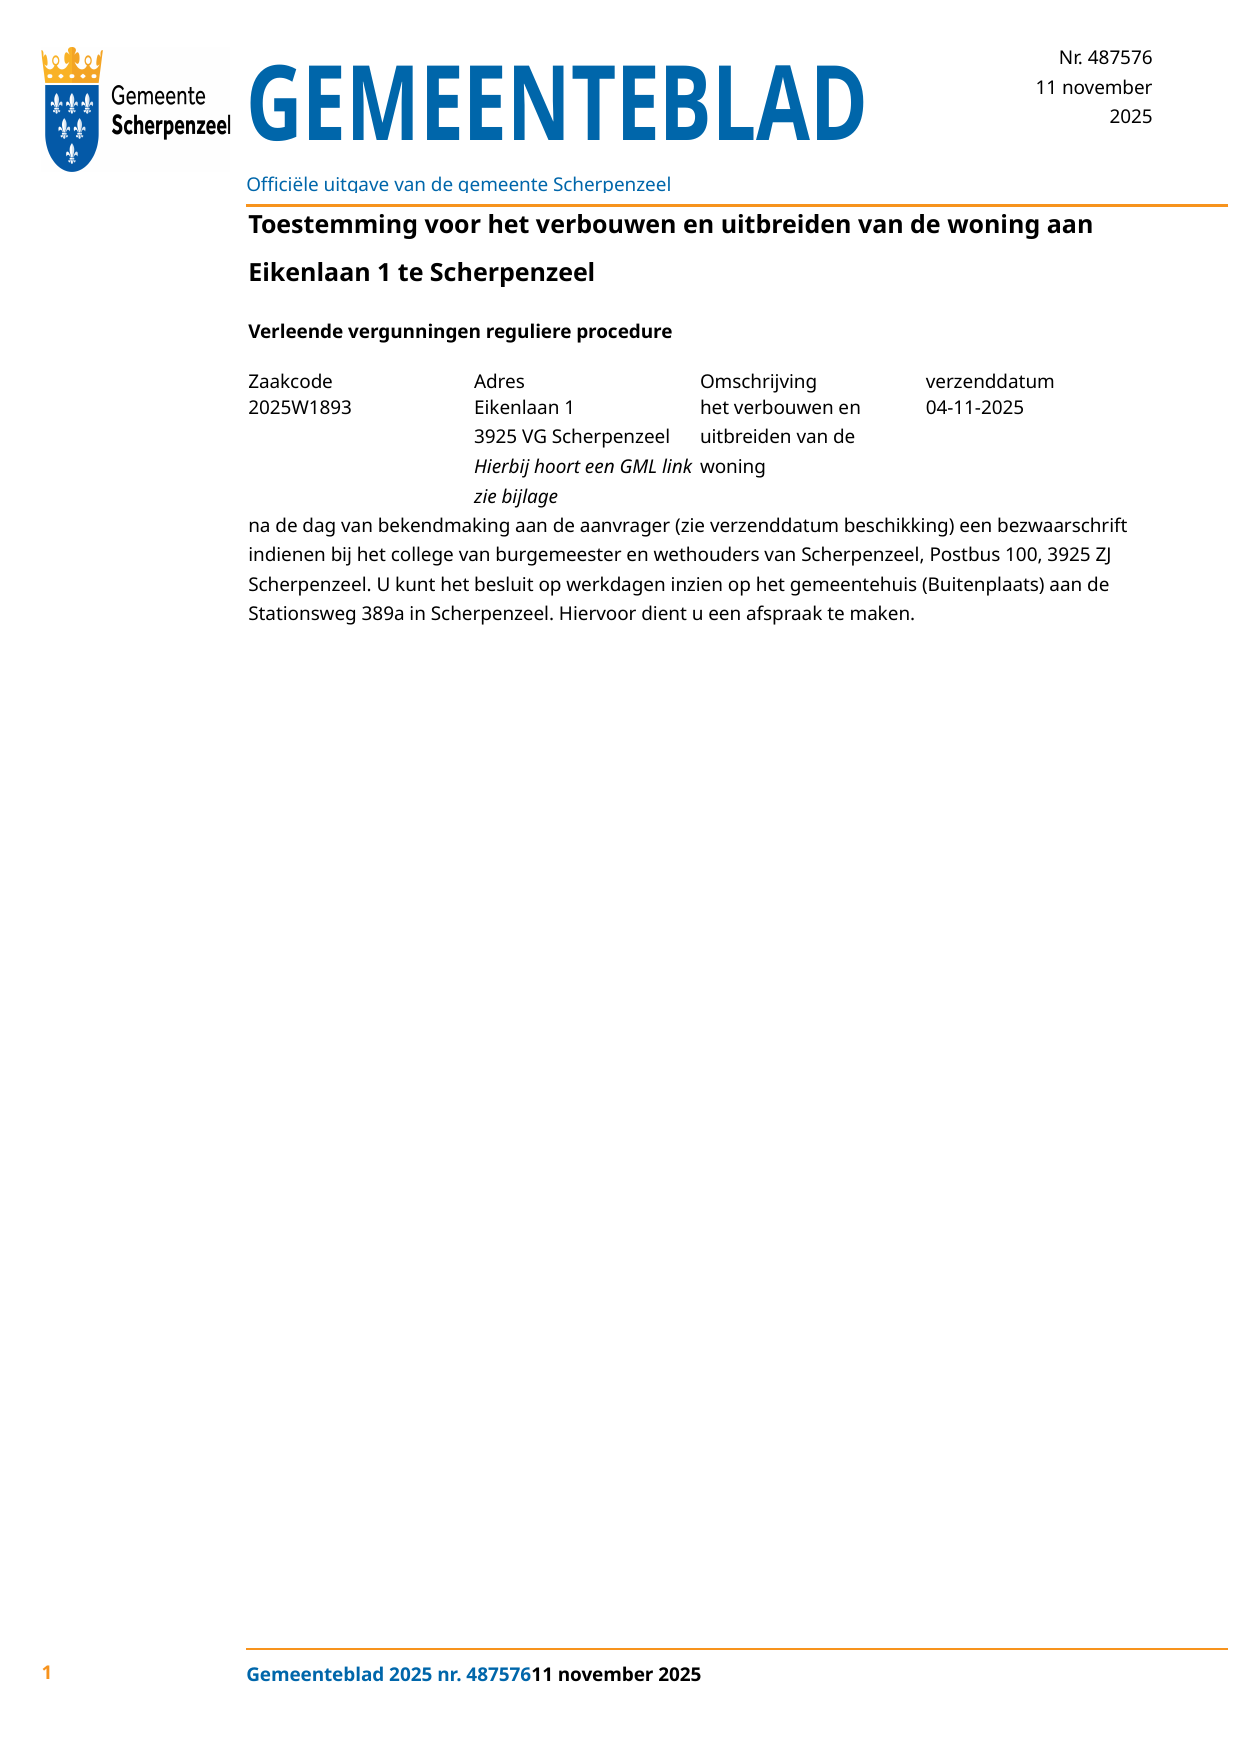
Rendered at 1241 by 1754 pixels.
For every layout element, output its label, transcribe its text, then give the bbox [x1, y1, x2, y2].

table_header Zaakcode [248, 369, 474, 394]
table_cell 2025W1893 [248, 394, 474, 509]
text Verleende vergunningen reguliere procedure [248, 318, 1152, 344]
table_cell 04-11-2025 [926, 394, 1152, 509]
table_header Adres [474, 369, 700, 394]
table_header verzenddatum [926, 369, 1152, 394]
table_cell het verbouwen en uitbreiden van de woning [700, 394, 926, 509]
table_cell Eikenlaan 1 3925 VG Scherpenzeel Hierbij hoort een GML link zie bijlage [474, 394, 700, 509]
picture [41, 47, 231, 172]
text na de dag van bekendmaking aan de aanvrager (zie verzenddatum beschikking) een bezwaarschrift indienen bij het college van burgemeester en wethouders van Scherpenzeel, Postbus 100, 3925 ZJ Scherpenzeel. U kunt het besluit op werkdagen inzien op het gemeentehuis (Buitenplaats) aan de Stationsweg 389a in Scherpenzeel. Hiervoor dient u een afspraak te maken. [248, 512, 1152, 626]
text Toestemming voor het verbouwen en uitbreiden van de woning aan Eikenlaan 1 te Scherpenzeel [248, 207, 1152, 288]
table_header Omschrijving [700, 369, 926, 394]
